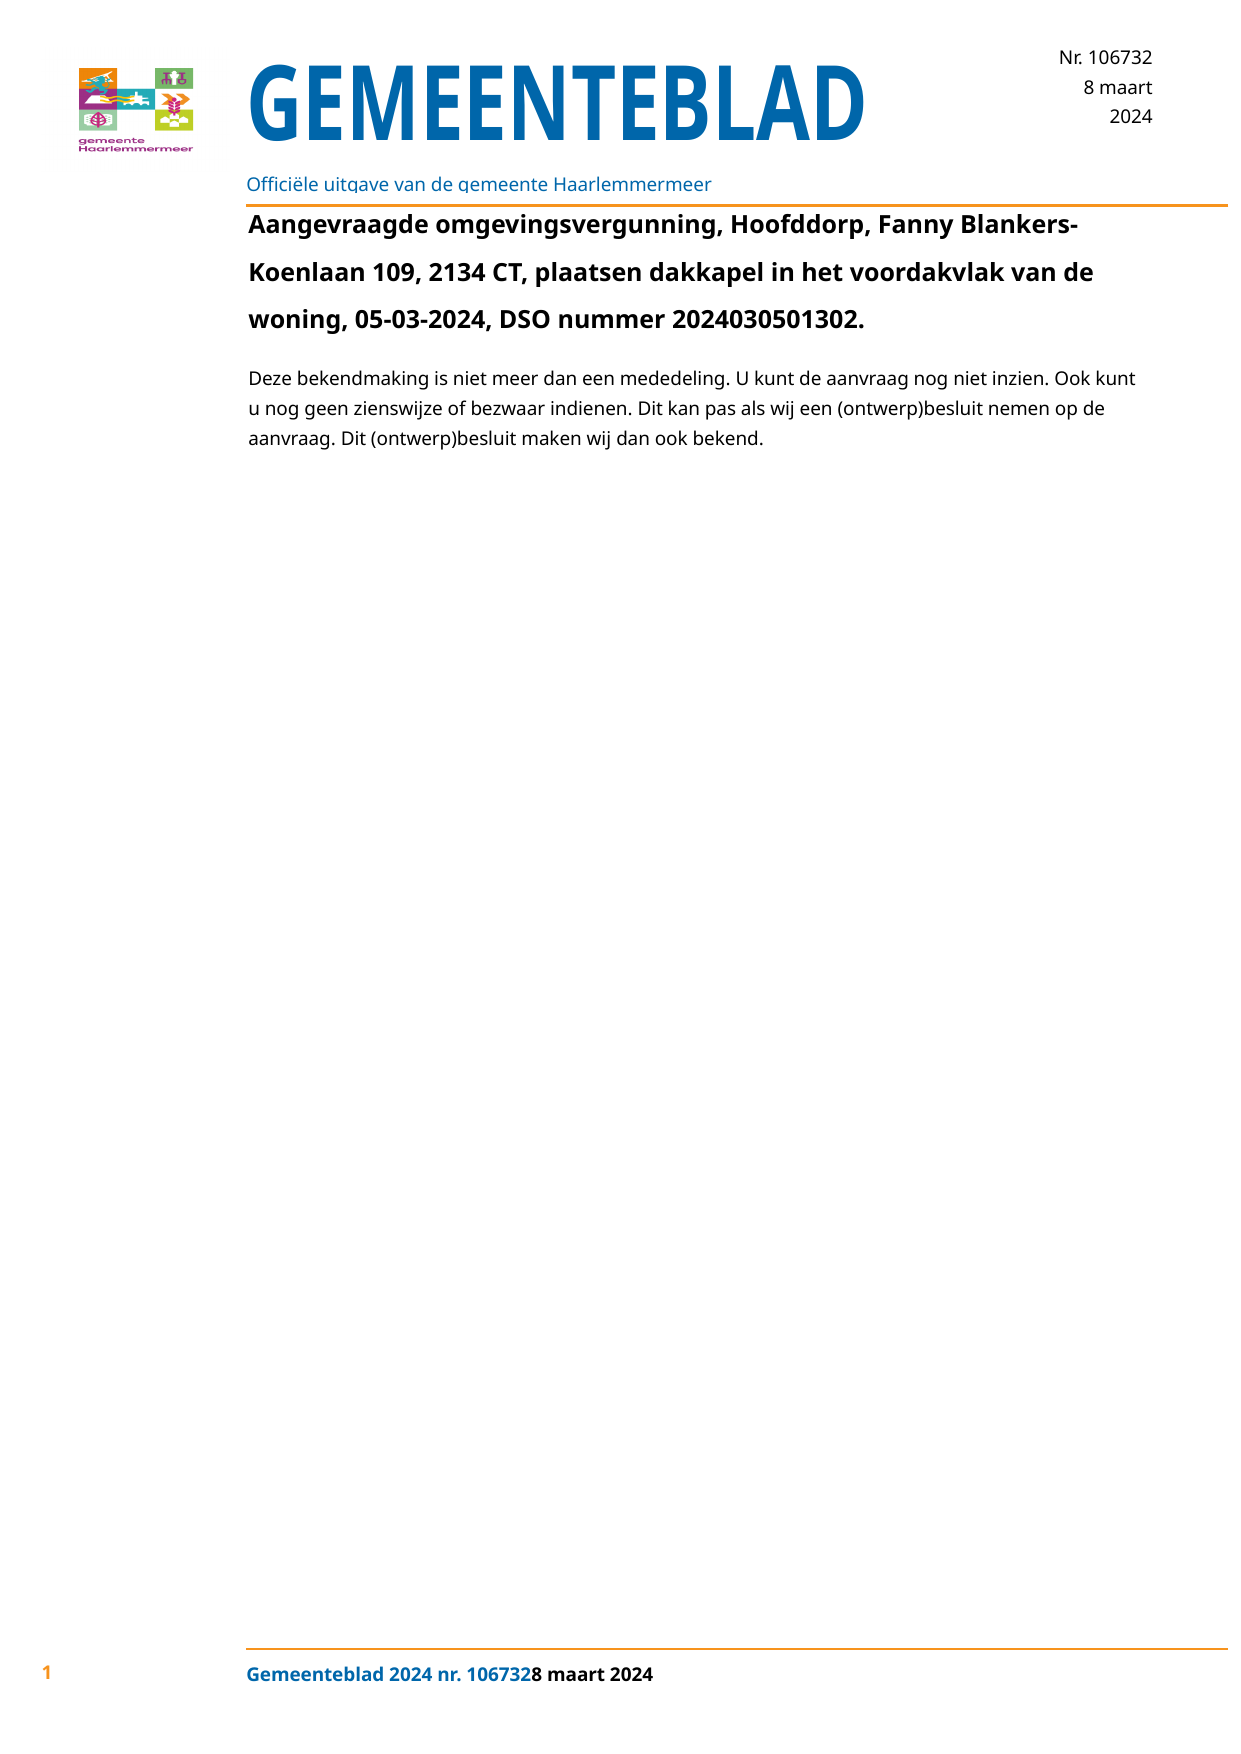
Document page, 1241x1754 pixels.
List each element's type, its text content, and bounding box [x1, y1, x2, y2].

text Aangevraagde omgevingsvergunning, Hoofddorp, Fanny Blankers-Koenlaan 109, 2134 CT, plaatsen dakkapel in het voordakvlak van de woning, 05-03-2024, DSO nummer 2024030501302. [248, 207, 1152, 336]
picture [41, 47, 231, 172]
text Deze bekendmaking is niet meer dan een mededeling. U kunt de aanvraag nog niet inzien. Ook kunt u nog geen zienswijze of bezwaar indienen. Dit kan pas als wij een (ontwerp)besluit nemen op de aanvraag. Dit (ontwerp)besluit maken wij dan ook bekend. [248, 366, 1152, 450]
